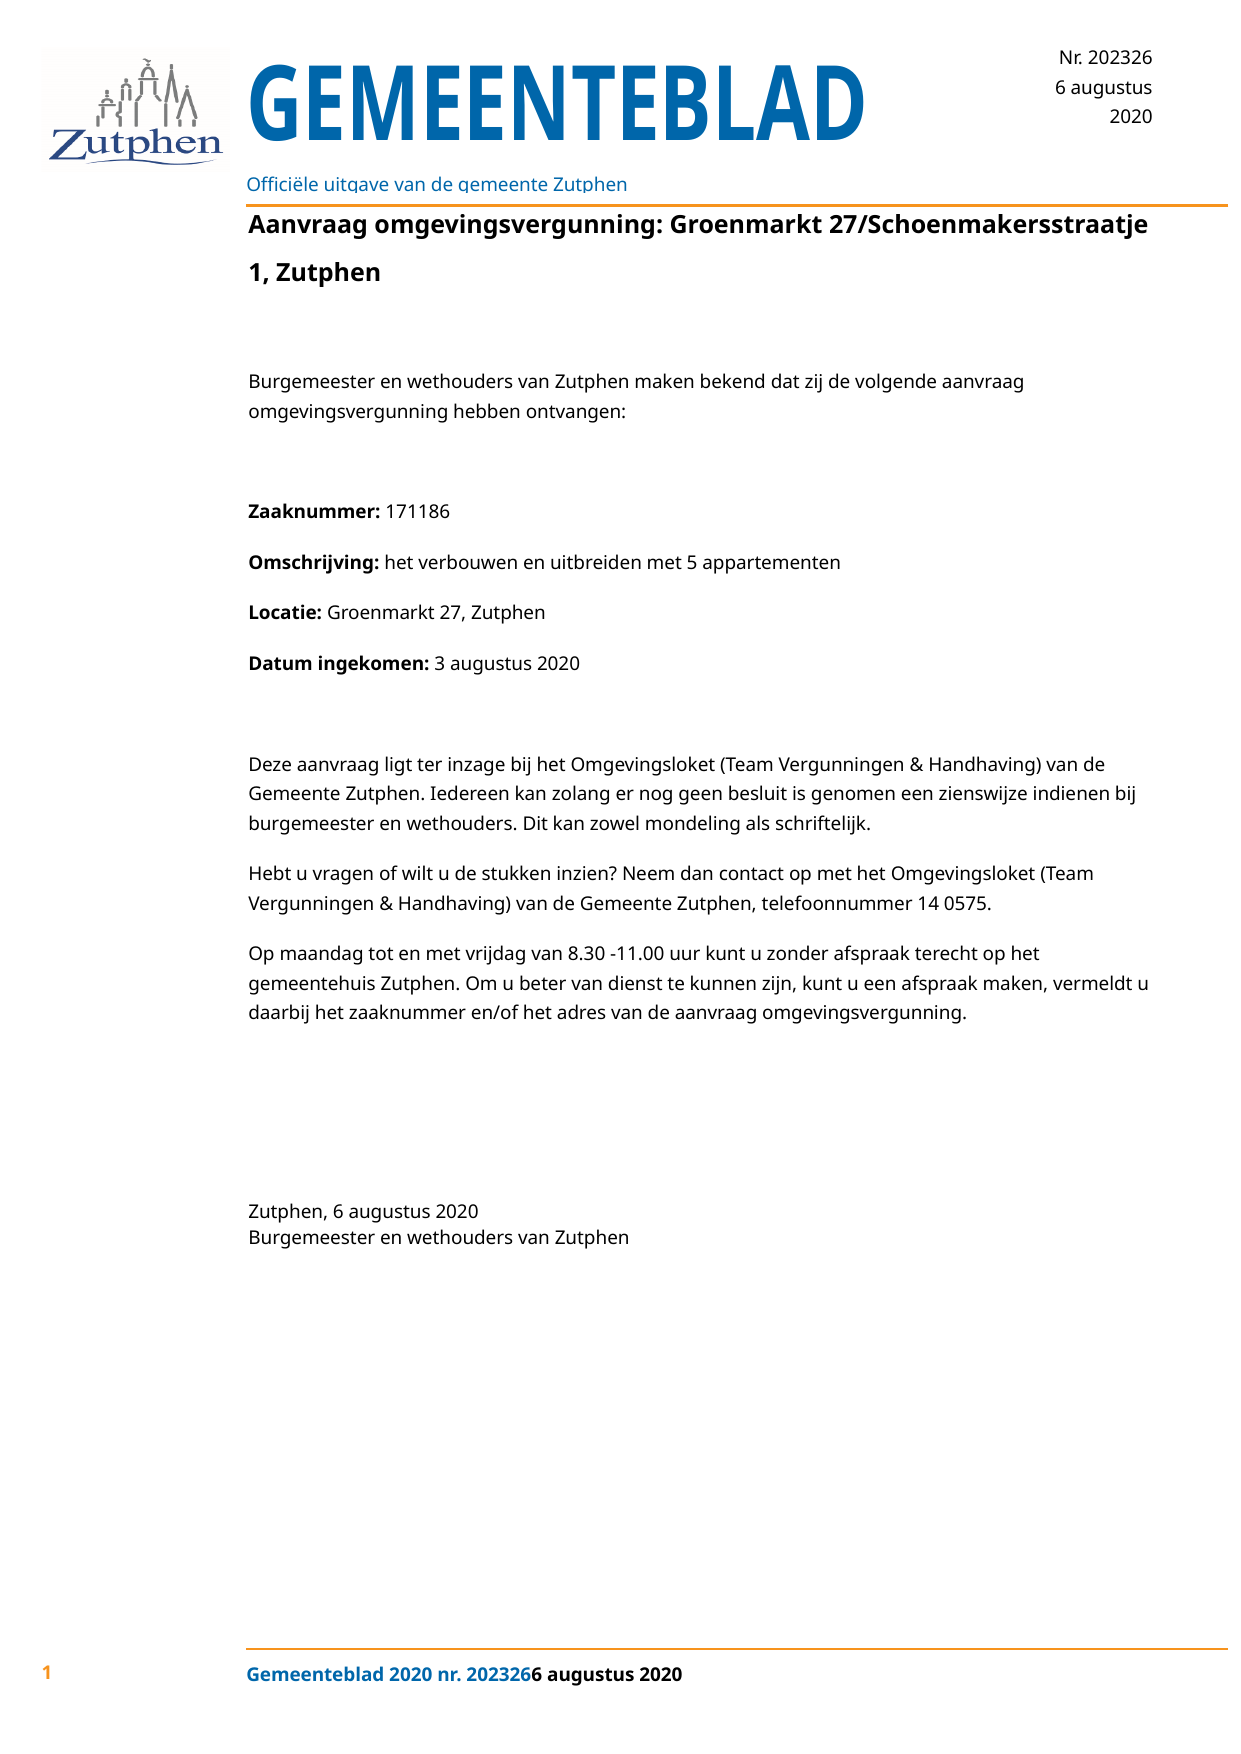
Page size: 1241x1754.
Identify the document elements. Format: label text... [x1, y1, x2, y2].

picture [41, 47, 231, 172]
text Op maandag tot en met vrijdag van 8.30 -11.00 uur kunt u zonder afspraak terecht op het gemeentehuis Zutphen. Om u beter van dienst te kunnen zijn, kunt u een afspraak maken, vermeldt u daarbij het zaaknummer en/of het adres van de aanvraag omgevingsvergunning. [248, 940, 1152, 1025]
text Zutphen, 6 augustus 2020 [248, 1199, 1152, 1224]
text Datum ingekomen: 3 augustus 2020 [248, 650, 1152, 676]
text Zaaknummer: 171186 [248, 499, 1152, 524]
text Locatie: Groenmarkt 27, Zutphen [248, 599, 1152, 625]
text Omschrijving: het verbouwen en uitbreiden met 5 appartementen [248, 549, 1152, 575]
text Aanvraag omgevingsvergunning: Groenmarkt 27/Schoenmakersstraatje 1, Zutphen [248, 207, 1152, 288]
text Burgemeester en wethouders van Zutphen [248, 1224, 1152, 1250]
text Deze aanvraag ligt ter inzage bij het Omgevingsloket (Team Vergunningen & Handhaving) van de Gemeente Zutphen. Iedereen kan zolang er nog geen besluit is genomen een zienswijze indienen bij burgemeester en wethouders. Dit kan zowel mondeling als schriftelijk. [248, 751, 1152, 836]
text Burgemeester en wethouders van Zutphen maken bekend dat zij de volgende aanvraag omgevingsvergunning hebben ontvangen: [248, 368, 1152, 424]
text Hebt u vragen of wilt u de stukken inzien? Neem dan contact op met het Omgevingsloket (Team Vergunningen & Handhaving) van de Gemeente Zutphen, telefoonnummer 14 0575. [248, 860, 1152, 916]
